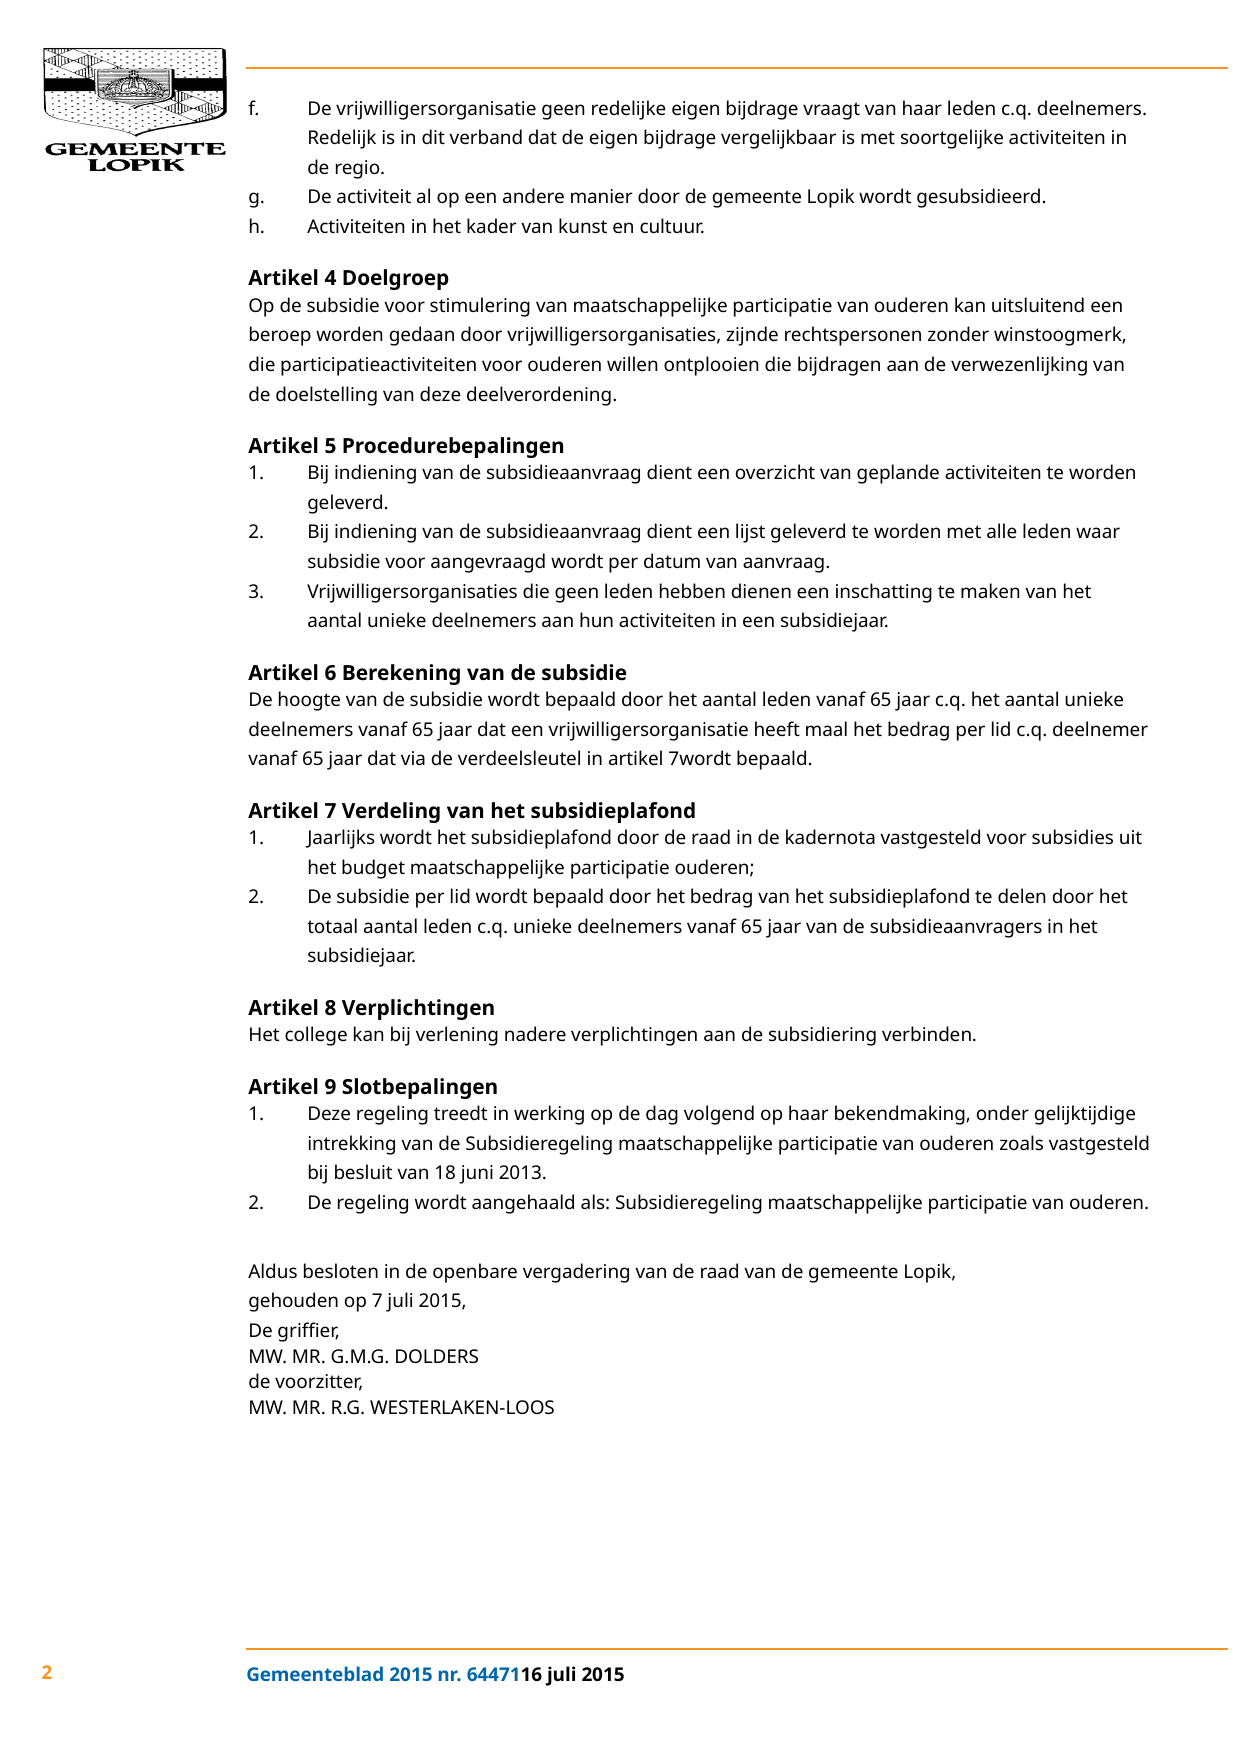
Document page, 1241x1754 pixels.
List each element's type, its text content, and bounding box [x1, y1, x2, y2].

text De hoogte van de subsidie wordt bepaald door het aantal leden vanaf 65 jaar c.q. het aantal unieke deelnemers vanaf 65 jaar dat een vrijwilligersorganisatie heeft maal het bedrag per lid c.q. deelnemer vanaf 65 jaar dat via de verdeelsleutel in artikel 7wordt bepaald. [248, 686, 1152, 771]
list Jaarlijks wordt het subsidieplafond door de raad in de kadernota vastgesteld voor subsidies uit het budget maatschappelijke participatie ouderen; [248, 824, 1152, 880]
list De subsidie per lid wordt bepaald door het bedrag van het subsidieplafond te delen door het totaal aantal leden c.q. unieke deelnemers vanaf 65 jaar van de subsidieaanvragers in het subsidiejaar. [248, 883, 1152, 968]
list Vrijwilligersorganisaties die geen leden hebben dienen een inschatting te maken van het aantal unieke deelnemers aan hun activiteiten in een subsidiejaar. [248, 578, 1152, 633]
text Het college kan bij verlening nadere verplichtingen aan de subsidiering verbinden. [248, 1022, 1152, 1047]
text de voorzitter, [248, 1369, 1152, 1394]
list De vrijwilligersorganisatie geen redelijke eigen bijdrage vraagt van haar leden c.q. deelnemers. Redelijk is in dit verband dat de eigen bijdrage vergelijkbaar is met soortgelijke activiteiten in de regio. [248, 95, 1152, 180]
text Artikel 5 Procedurebepalingen [248, 431, 1152, 459]
text Artikel 8 Verplichtingen [248, 993, 1152, 1022]
picture [41, 47, 231, 172]
text MW. MR. G.M.G. DOLDERS [248, 1343, 1152, 1369]
list Deze regeling treedt in werking op de dag volgend op haar bekendmaking, onder gelijktijdige intrekking van de Subsidieregeling maatschappelijke participatie van ouderen zoals vastgesteld bij besluit van 18 juni 2013. [248, 1100, 1152, 1185]
list Activiteiten in het kader van kunst en cultuur. [248, 213, 1152, 239]
text Artikel 6 Berekening van de subsidie [248, 658, 1152, 686]
text Op de subsidie voor stimulering van maatschappelijke participatie van ouderen kan uitsluitend een beroep worden gedaan door vrijwilligersorganisaties, zijnde rechtspersonen zonder winstoogmerk, die participatieactiviteiten voor ouderen willen ontplooien die bijdragen aan de verwezenlijking van de doelstelling van deze deelverordening. [248, 292, 1152, 406]
list De regeling wordt aangehaald als: Subsidieregeling maatschappelijke participatie van ouderen. [248, 1189, 1152, 1215]
text Aldus besloten in de openbare vergadering van de raad van de gemeente Lopik, [248, 1258, 1152, 1284]
list Bij indiening van de subsidieaanvraag dient een lijst geleverd te worden met alle leden waar subsidie voor aangevraagd wordt per datum van aanvraag. [248, 519, 1152, 574]
text MW. MR. R.G. WESTERLAKEN-LOOS [248, 1394, 1152, 1420]
text Artikel 7 Verdeling van het subsidieplafond [248, 796, 1152, 824]
text gehouden op 7 juli 2015, [248, 1288, 1152, 1313]
text Artikel 4 Doelgroep [248, 263, 1152, 292]
text Artikel 9 Slotbepalingen [248, 1072, 1152, 1100]
text De griffier, [248, 1317, 1152, 1343]
list De activiteit al op een andere manier door de gemeente Lopik wordt gesubsidieerd. [248, 183, 1152, 209]
list Bij indiening van de subsidieaanvraag dient een overzicht van geplande activiteiten te worden geleverd. [248, 459, 1152, 515]
